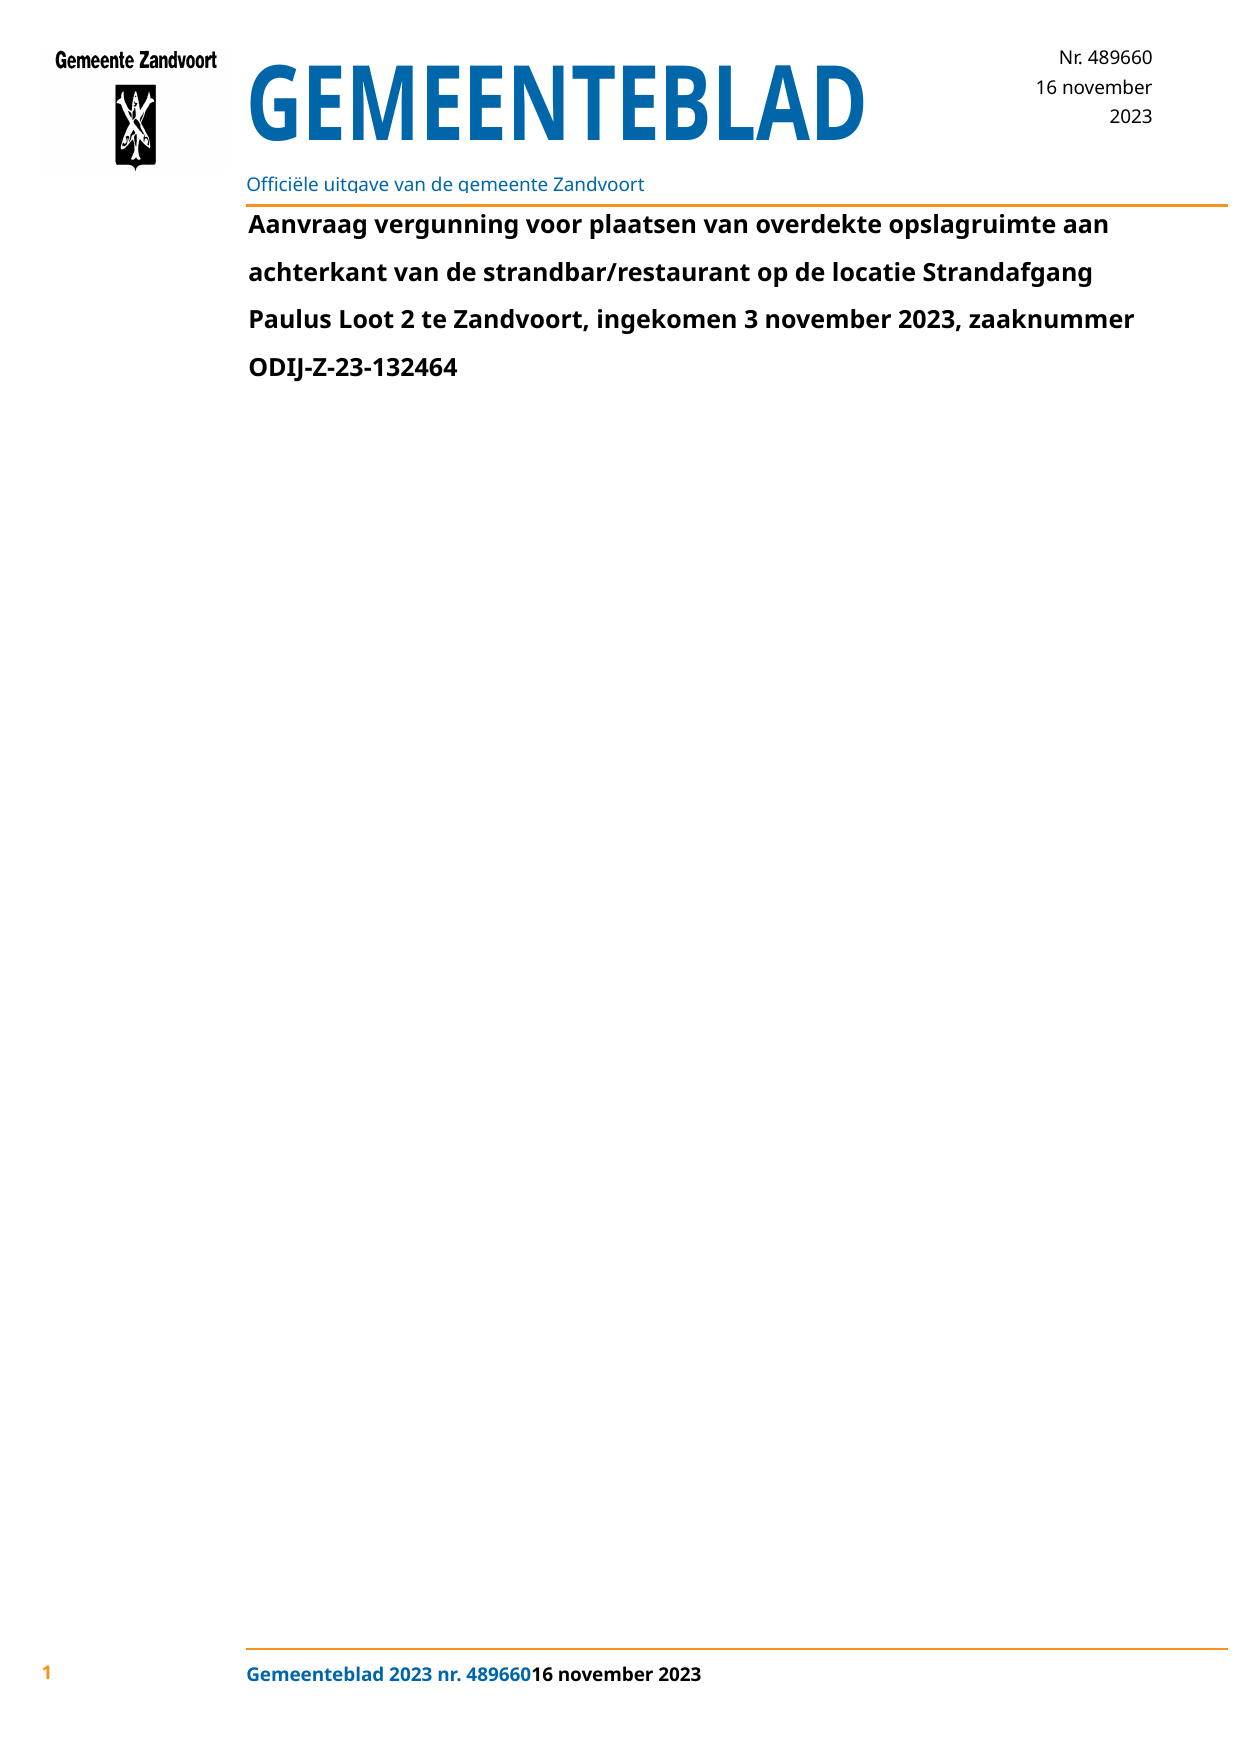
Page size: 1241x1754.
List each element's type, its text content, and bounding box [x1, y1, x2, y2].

picture [41, 47, 231, 172]
text Aanvraag vergunning voor plaatsen van overdekte opslagruimte aan achterkant van de strandbar/restaurant op de locatie Strandafgang Paulus Loot 2 te Zandvoort, ingekomen 3 november 2023, zaaknummer ODIJ-Z-23-132464 [248, 207, 1152, 384]
